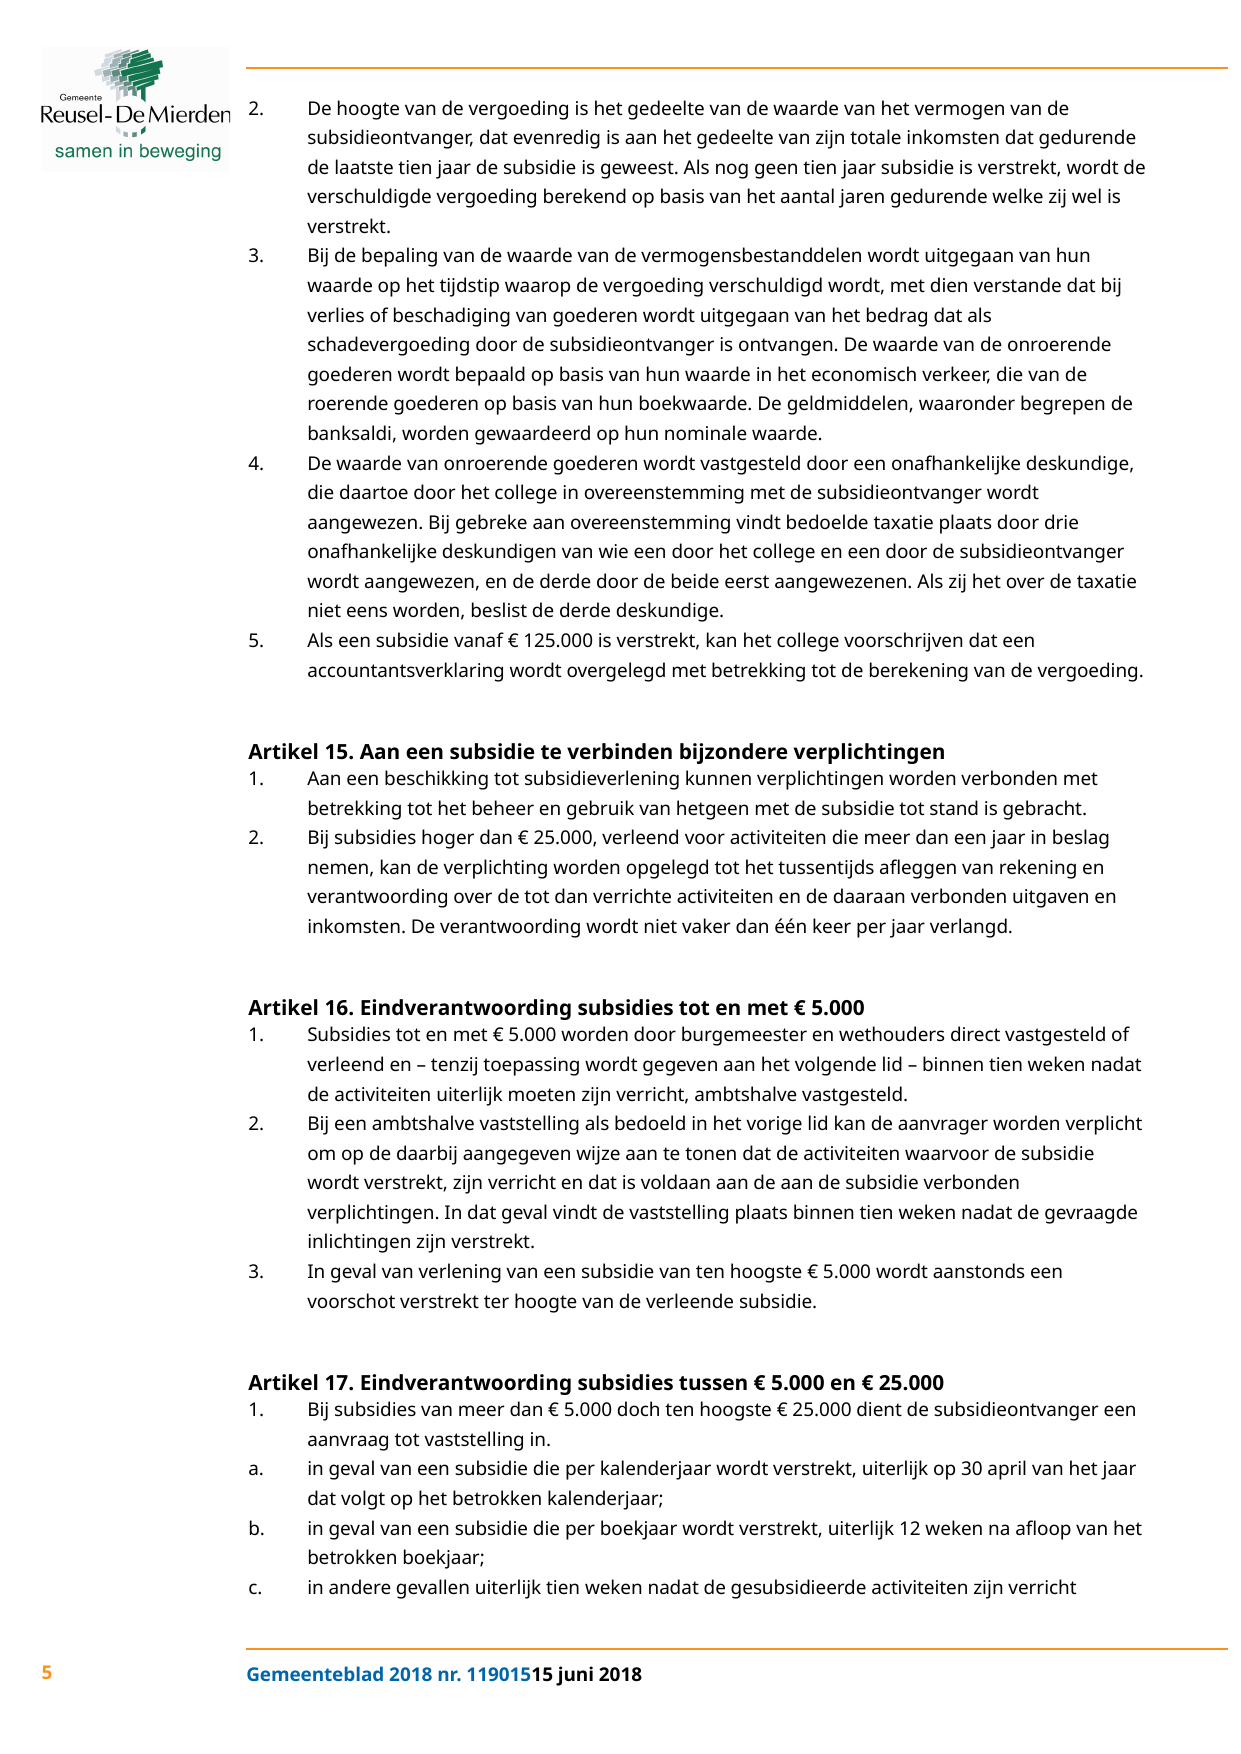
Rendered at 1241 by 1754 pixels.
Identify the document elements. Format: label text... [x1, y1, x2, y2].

list Bij subsidies hoger dan € 25.000, verleend voor activiteiten die meer dan een jaar in beslag nemen, kan de verplichting worden opgelegd tot het tussentijds afleggen van rekening en verantwoording over de tot dan verrichte activiteiten en de daaraan verbonden uitgaven en inkomsten. De verantwoording wordt niet vaker dan één keer per jaar verlangd. [248, 824, 1152, 939]
text Artikel 16. Eindverantwoording subsidies tot en met € 5.000 [248, 993, 1152, 1022]
list Als een subsidie vanaf € 125.000 is verstrekt, kan het college voorschrijven dat een accountantsverklaring wordt overgelegd met betrekking tot de berekening van de vergoeding. [248, 627, 1152, 683]
text Artikel 15. Aan een subsidie te verbinden bijzondere verplichtingen [248, 737, 1152, 765]
picture [41, 47, 231, 172]
list Bij een ambtshalve vaststelling als bedoeld in het vorige lid kan de aanvrager worden verplicht om op de daarbij aangegeven wijze aan te tonen dat de activiteiten waarvoor de subsidie wordt verstrekt, zijn verricht en dat is voldaan aan de aan de subsidie verbonden verplichtingen. In dat geval vindt de vaststelling plaats binnen tien weken nadat de gevraagde inlichtingen zijn verstrekt. [248, 1110, 1152, 1254]
list Aan een beschikking tot subsidieverlening kunnen verplichtingen worden verbonden met betrekking tot het beheer en gebruik van hetgeen met de subsidie tot stand is gebracht. [248, 765, 1152, 821]
list Subsidies tot en met € 5.000 worden door burgemeester en wethouders direct vastgesteld of verleend en – tenzij toepassing wordt gegeven aan het volgende lid – binnen tien weken nadat de activiteiten uiterlijk moeten zijn verricht, ambtshalve vastgesteld. [248, 1022, 1152, 1107]
text Artikel 17. Eindverantwoording subsidies tussen € 5.000 en € 25.000 [248, 1368, 1152, 1396]
list In geval van verlening van een subsidie van ten hoogste € 5.000 wordt aanstonds een voorschot verstrekt ter hoogte van de verleende subsidie. [248, 1258, 1152, 1314]
list in geval van een subsidie die per boekjaar wordt verstrekt, uiterlijk 12 weken na afloop van het betrokken boekjaar; [248, 1515, 1152, 1570]
list De waarde van onroerende goederen wordt vastgesteld door een onafhankelijke deskundige, die daartoe door het college in overeenstemming met de subsidieontvanger wordt aangewezen. Bij gebreke aan overeenstemming vindt bedoelde taxatie plaats door drie onafhankelijke deskundigen van wie een door het college en een door de subsidieontvanger wordt aangewezen, en de derde door de beide eerst aangewezenen. Als zij het over de taxatie niet eens worden, beslist de derde deskundige. [248, 450, 1152, 623]
list in geval van een subsidie die per kalenderjaar wordt verstrekt, uiterlijk op 30 april van het jaar dat volgt op het betrokken kalenderjaar; [248, 1456, 1152, 1511]
list Bij subsidies van meer dan € 5.000 doch ten hoogste € 25.000 dient de subsidieontvanger een aanvraag tot vaststelling in. [248, 1396, 1152, 1452]
list in andere gevallen uiterlijk tien weken nadat de gesubsidieerde activiteiten zijn verricht [248, 1574, 1152, 1599]
list Bij de bepaling van de waarde van de vermogensbestanddelen wordt uitgegaan van hun waarde op het tijdstip waarop de vergoeding verschuldigd wordt, met dien verstande dat bij verlies of beschadiging van goederen wordt uitgegaan van het bedrag dat als schadevergoeding door de subsidieontvanger is ontvangen. De waarde van de onroerende goederen wordt bepaald op basis van hun waarde in het economisch verkeer, die van de roerende goederen op basis van hun boekwaarde. De geldmiddelen, waaronder begrepen de banksaldi, worden gewaardeerd op hun nominale waarde. [248, 243, 1152, 446]
list De hoogte van de vergoeding is het gedeelte van de waarde van het vermogen van de subsidieontvanger, dat evenredig is aan het gedeelte van zijn totale inkomsten dat gedurende de laatste tien jaar de subsidie is geweest. Als nog geen tien jaar subsidie is verstrekt, wordt de verschuldigde vergoeding berekend op basis van het aantal jaren gedurende welke zij wel is verstrekt. [248, 95, 1152, 239]
